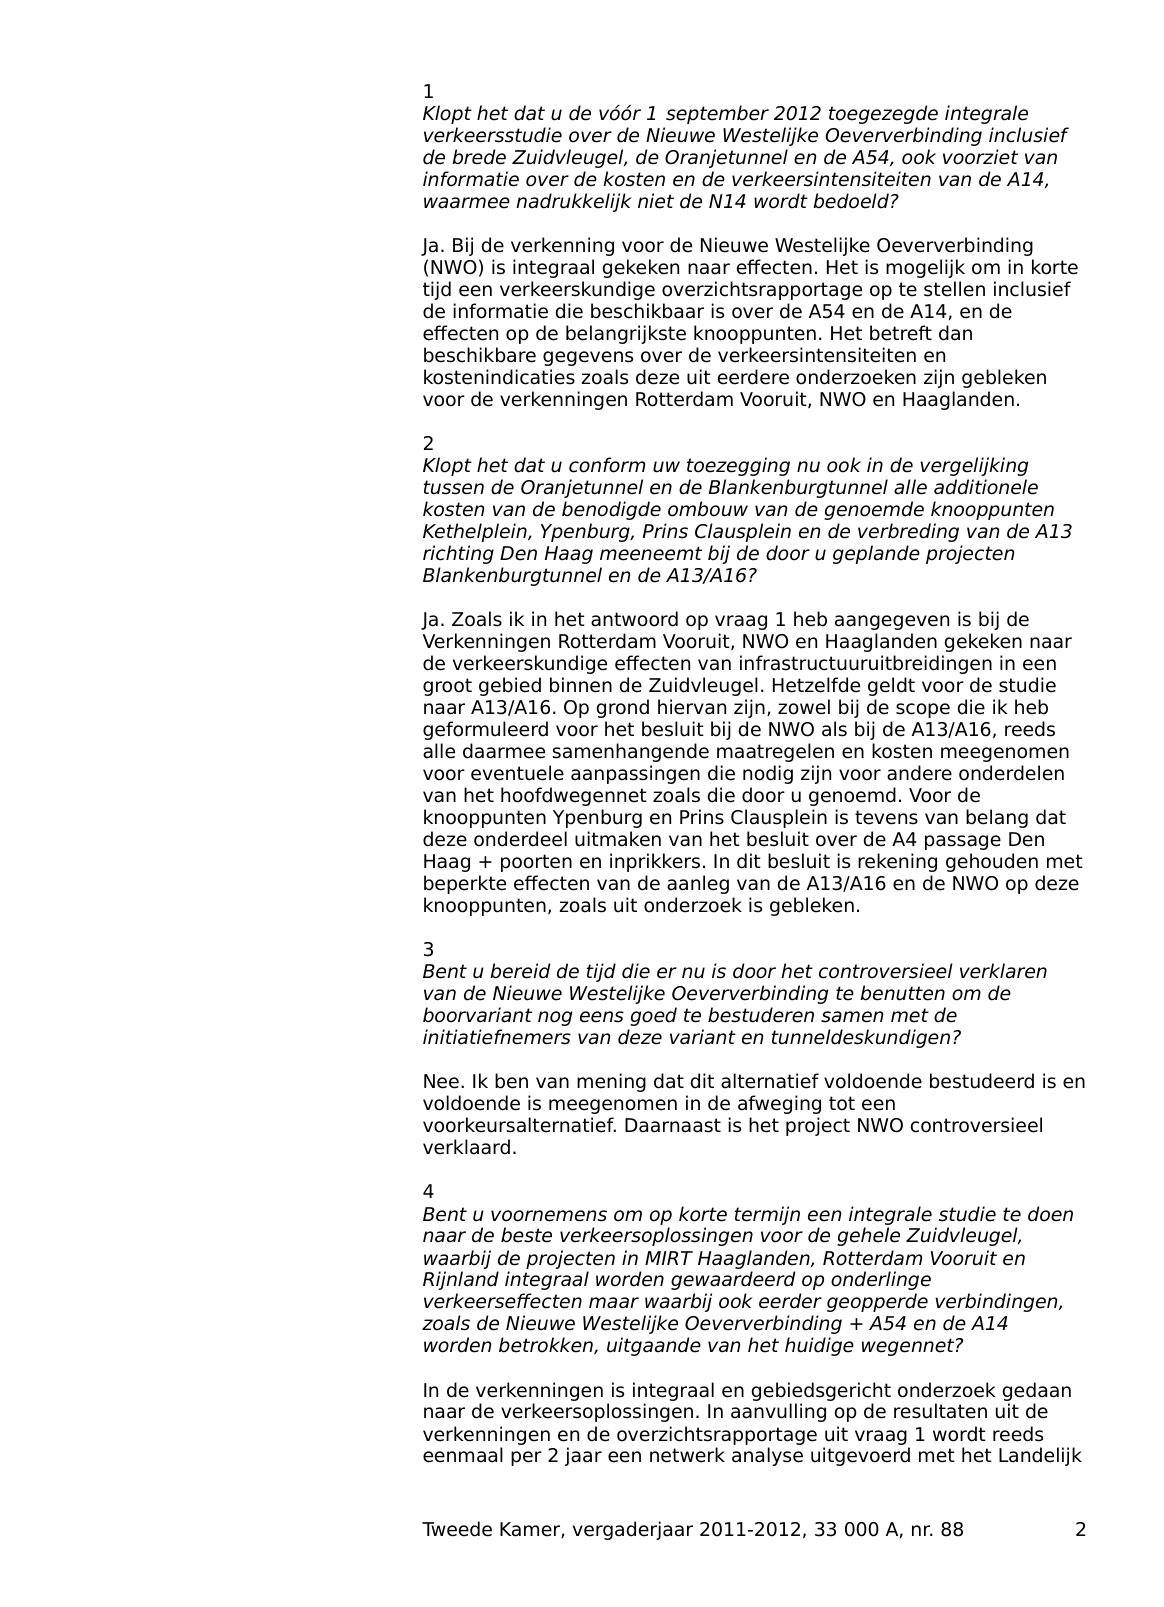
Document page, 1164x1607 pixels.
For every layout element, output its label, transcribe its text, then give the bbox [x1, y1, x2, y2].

text In de verkenningen is integraal en gebiedsgericht onderzoek gedaan naar de verkeersoplossingen. In aanvulling op de resultaten uit de verkenningen en de overzichtsrapportage uit vraag 1 wordt reeds eenmaal per 2 jaar een netwerk analyse uitgevoerd met het Landelijk [422, 1379, 1087, 1467]
text Nee. Ik ben van mening dat dit alternatief voldoende bestudeerd is en voldoende is meegenomen in de afweging tot een voorkeursalternatief. Daarnaast is het project NWO controversieel verklaard. [422, 1071, 1087, 1159]
text Ja. Zoals ik in het antwoord op vraag 1 heb aangegeven is bij de Verkenningen Rotterdam Vooruit, NWO en Haaglanden gekeken naar de verkeerskundige effecten van infrastructuuruitbreidingen in een groot gebied binnen de Zuidvleugel. Hetzelfde geldt voor de studie naar A13/A16. Op grond hiervan zijn, zowel bij de scope die ik heb geformuleerd voor het besluit bij de NWO als bij de A13/A16, reeds alle daarmee samenhangende maatregelen en kosten meegenomen voor eventuele aanpassingen die nodig zijn voor andere onderdelen van het hoofdwegennet zoals die door u genoemd. Voor de knooppunten Ypenburg en Prins Clausplein is tevens van belang dat deze onderdeel uitmaken van het besluit over de A4 passage Den Haag + poorten en inprikkers. In dit besluit is rekening gehouden met beperkte effecten van de aanleg van de A13/A16 en de NWO op deze knooppunten, zoals uit onderzoek is gebleken. [422, 609, 1087, 917]
text Ja. Bij de verkenning voor de Nieuwe Westelijke Oeververbinding (NWO) is integraal gekeken naar effecten. Het is mogelijk om in korte tijd een verkeerskundige overzichtsrapportage op te stellen inclusief de informatie die beschikbaar is over de A54 en de A14, en de effecten op de belangrijkste knooppunten. Het betreft dan beschikbare gegevens over de verkeersintensiteiten en kostenindicaties zoals deze uit eerdere onderzoeken zijn gebleken voor de verkenningen Rotterdam Vooruit, NWO en Haaglanden. [422, 235, 1087, 411]
text 4 [422, 1181, 1087, 1203]
text Bent u bereid de tijd die er nu is door het controversieel verklaren van de Nieuwe Westelijke Oeververbinding te benutten om de boorvariant nog eens goed te bestuderen samen met de initiatiefnemers van deze variant en tunneldeskundigen? [422, 961, 1087, 1049]
text Bent u voornemens om op korte termijn een integrale studie te doen naar de beste verkeersoplossingen voor de gehele Zuidvleugel, waarbij de projecten in MIRT Haaglanden, Rotterdam Vooruit en Rijnland integraal worden gewaardeerd op onderlinge verkeerseffecten maar waarbij ook eerder geopperde verbindingen, zoals de Nieuwe Westelijke Oeververbinding + A54 en de A14 worden betrokken, uitgaande van het huidige wegennet? [422, 1203, 1087, 1357]
text Klopt het dat u de vóór 1 september 2012 toegezegde integrale verkeersstudie over de Nieuwe Westelijke Oeververbinding inclusief de brede Zuidvleugel, de Oranjetunnel en de A54, ook voorziet van informatie over de kosten en de verkeersintensiteiten van de A14, waarmee nadrukkelijk niet de N14 wordt bedoeld? [422, 103, 1087, 213]
text 3 [422, 939, 1087, 961]
text 1 [422, 81, 1087, 103]
text 2 [422, 433, 1087, 455]
text Klopt het dat u conform uw toezegging nu ook in de vergelijking tussen de Oranjetunnel en de Blankenburgtunnel alle additionele kosten van de benodigde ombouw van de genoemde knooppunten Kethelplein, Ypenburg, Prins Clausplein en de verbreding van de A13 richting Den Haag meeneemt bij de door u geplande projecten Blankenburgtunnel en de A13/A16? [422, 455, 1087, 587]
